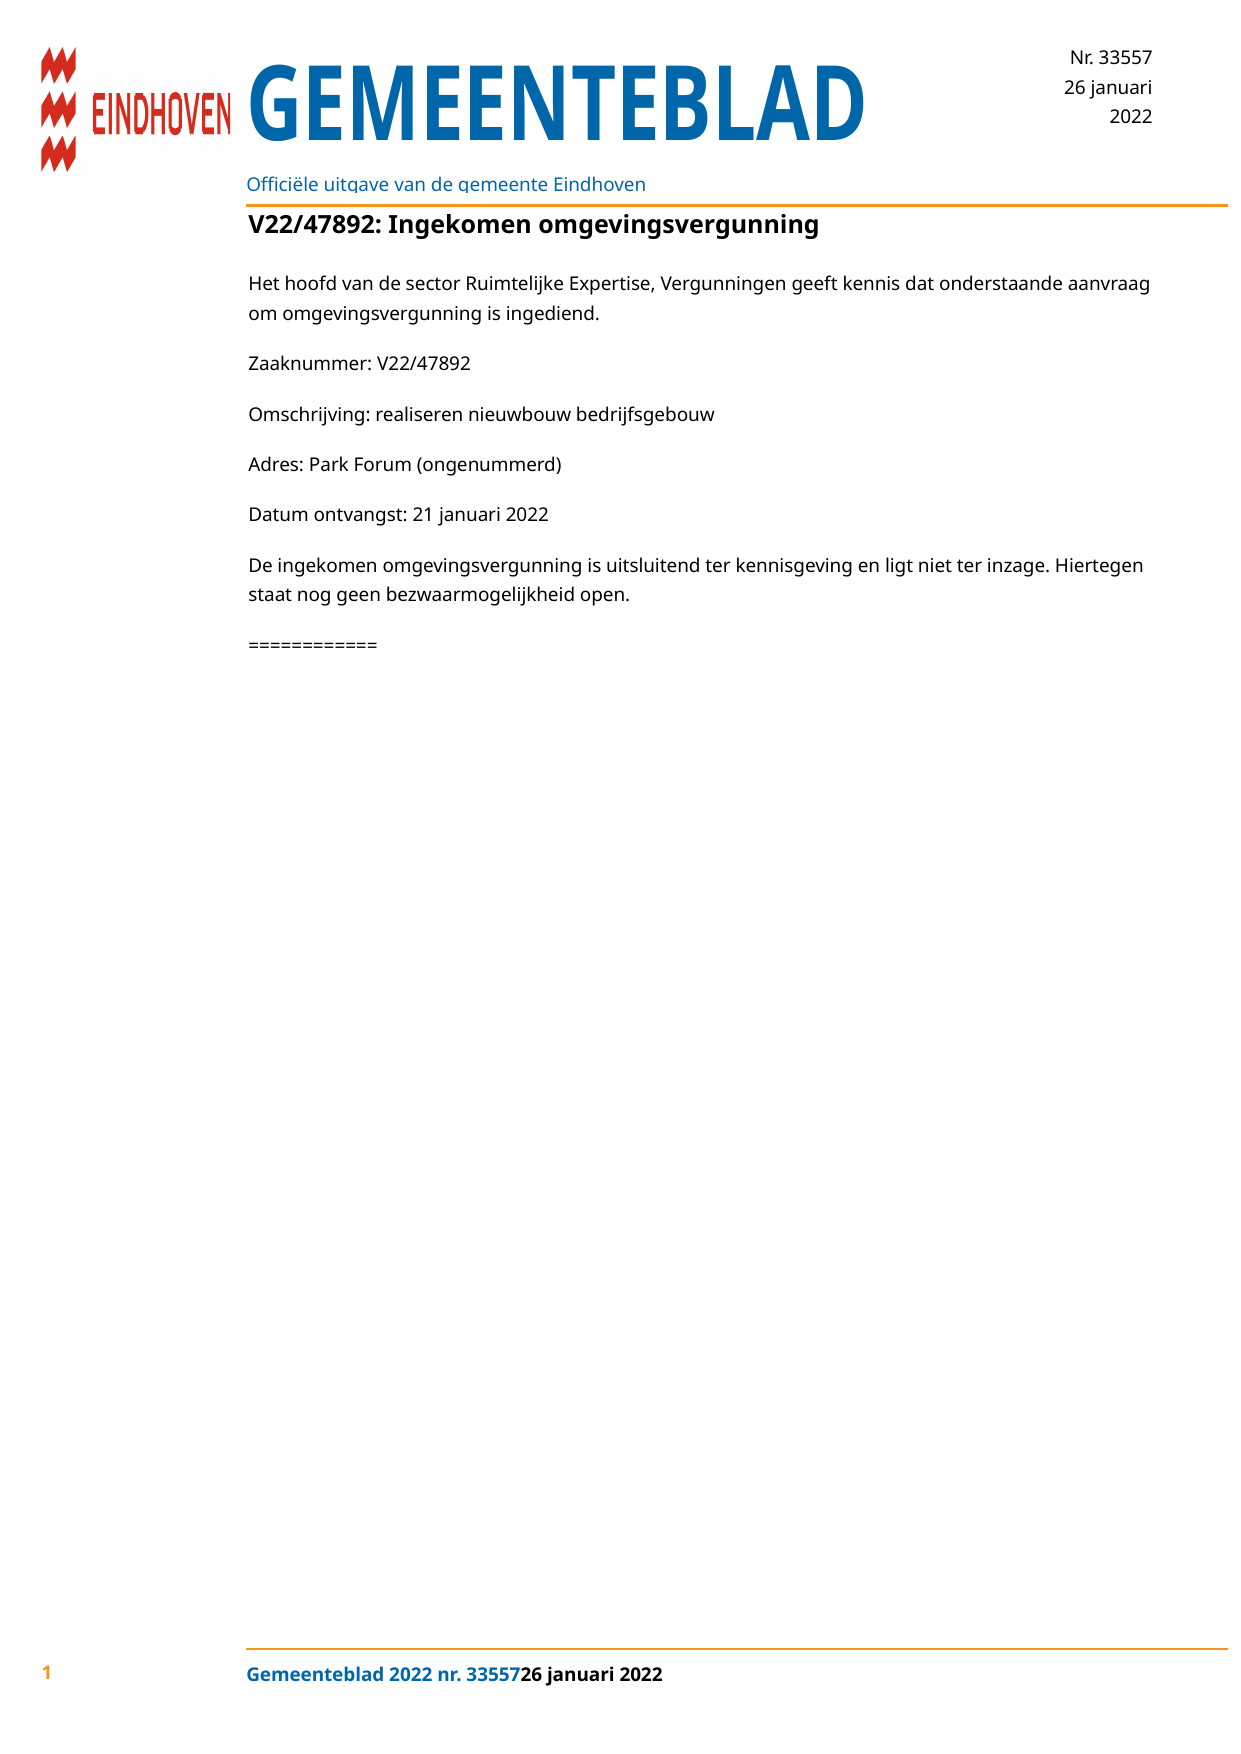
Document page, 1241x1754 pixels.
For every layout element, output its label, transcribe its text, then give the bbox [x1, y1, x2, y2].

picture [41, 47, 231, 172]
text Het hoofd van de sector Ruimtelijke Expertise, Vergunningen geeft kennis dat onderstaande aanvraag om omgevingsvergunning is ingediend. [248, 270, 1152, 326]
text Adres: Park Forum (ongenummerd) [248, 451, 1152, 477]
text Omschrijving: realiseren nieuwbouw bedrijfsgebouw [248, 401, 1152, 426]
text V22/47892: Ingekomen omgevingsvergunning [248, 207, 1152, 241]
text ============ [248, 632, 1152, 658]
text Zaaknummer: V22/47892 [248, 350, 1152, 376]
text Datum ontvangst: 21 januari 2022 [248, 502, 1152, 527]
text De ingekomen omgevingsvergunning is uitsluitend ter kennisgeving en ligt niet ter inzage. Hiertegen staat nog geen bezwaarmogelijkheid open. [248, 552, 1152, 607]
